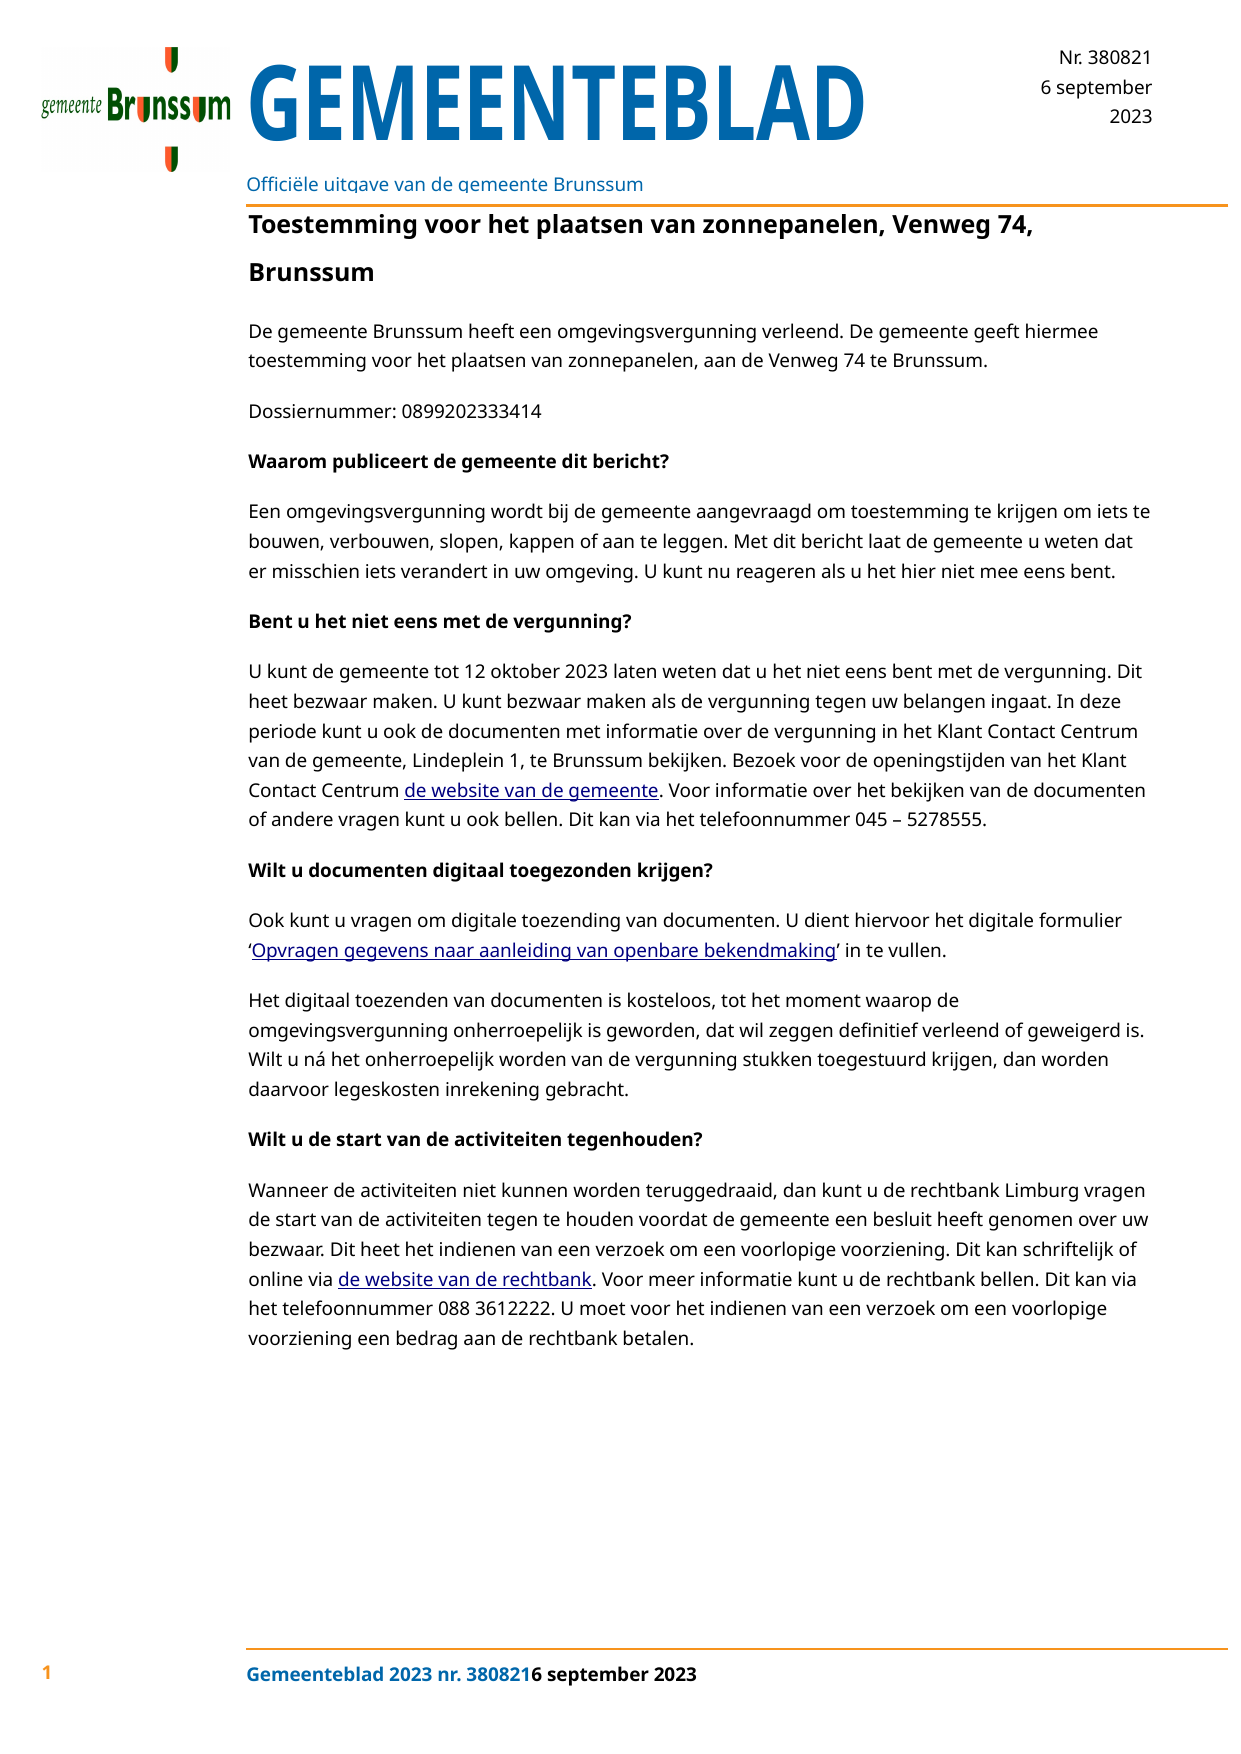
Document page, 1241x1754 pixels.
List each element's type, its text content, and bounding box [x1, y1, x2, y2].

text Toestemming voor het plaatsen van zonnepanelen, Venweg 74, Brunssum [248, 207, 1152, 288]
picture [41, 47, 231, 172]
text Wilt u documenten digitaal toegezonden krijgen? [248, 857, 1152, 883]
text Ook kunt u vragen om digitale toezending van documenten. U dient hiervoor het digitale formulier ‘Opvragen gegevens naar aanleiding van openbare bekendmaking’ in te vullen. [248, 907, 1152, 963]
text Bent u het niet eens met de vergunning? [248, 608, 1152, 634]
text Wilt u de start van de activiteiten tegenhouden? [248, 1127, 1152, 1152]
text Een omgevingsvergunning wordt bij de gemeente aangevraagd om toestemming te krijgen om iets te bouwen, verbouwen, slopen, kappen of aan te leggen. Met dit bericht laat de gemeente u weten dat er misschien iets verandert in uw omgeving. U kunt nu reageren als u het hier niet mee eens bent. [248, 499, 1152, 584]
text Wanneer de activiteiten niet kunnen worden teruggedraaid, dan kunt u de rechtbank Limburg vragen de start van de activiteiten tegen te houden voordat de gemeente een besluit heeft genomen over uw bezwaar. Dit heet het indienen van een verzoek om een voorlopige voorziening. Dit kan schriftelijk of online via de website van de rechtbank. Voor meer informatie kunt u de rechtbank bellen. Dit kan via het telefoonnummer 088 3612222. U moet voor het indienen van een verzoek om een voorlopige voorziening een bedrag aan de rechtbank betalen. [248, 1177, 1152, 1351]
text U kunt de gemeente tot 12 oktober 2023 laten weten dat u het niet eens bent met de vergunning. Dit heet bezwaar maken. U kunt bezwaar maken als de vergunning tegen uw belangen ingaat. In deze periode kunt u ook de documenten met informatie over de vergunning in het Klant Contact Centrum van de gemeente, Lindeplein 1, te Brunssum bekijken. Bezoek voor de openingstijden van het Klant Contact Centrum de website van de gemeente. Voor informatie over het bekijken van de documenten of andere vragen kunt u ook bellen. Dit kan via het telefoonnummer 045 – 5278555. [248, 659, 1152, 832]
text Waarom publiceert de gemeente dit bericht? [248, 448, 1152, 474]
text Dossiernummer: 0899202333414 [248, 398, 1152, 424]
text Het digitaal toezenden van documenten is kosteloos, tot het moment waarop de omgevingsvergunning onherroepelijk is geworden, dat wil zeggen definitief verleend of geweigerd is. Wilt u ná het onherroepelijk worden van de vergunning stukken toegestuurd krijgen, dan worden daarvoor legeskosten inrekening gebracht. [248, 987, 1152, 1102]
text De gemeente Brunssum heeft een omgevingsvergunning verleend. De gemeente geeft hiermee toestemming voor het plaatsen van zonnepanelen, aan de Venweg 74 te Brunssum. [248, 318, 1152, 373]
